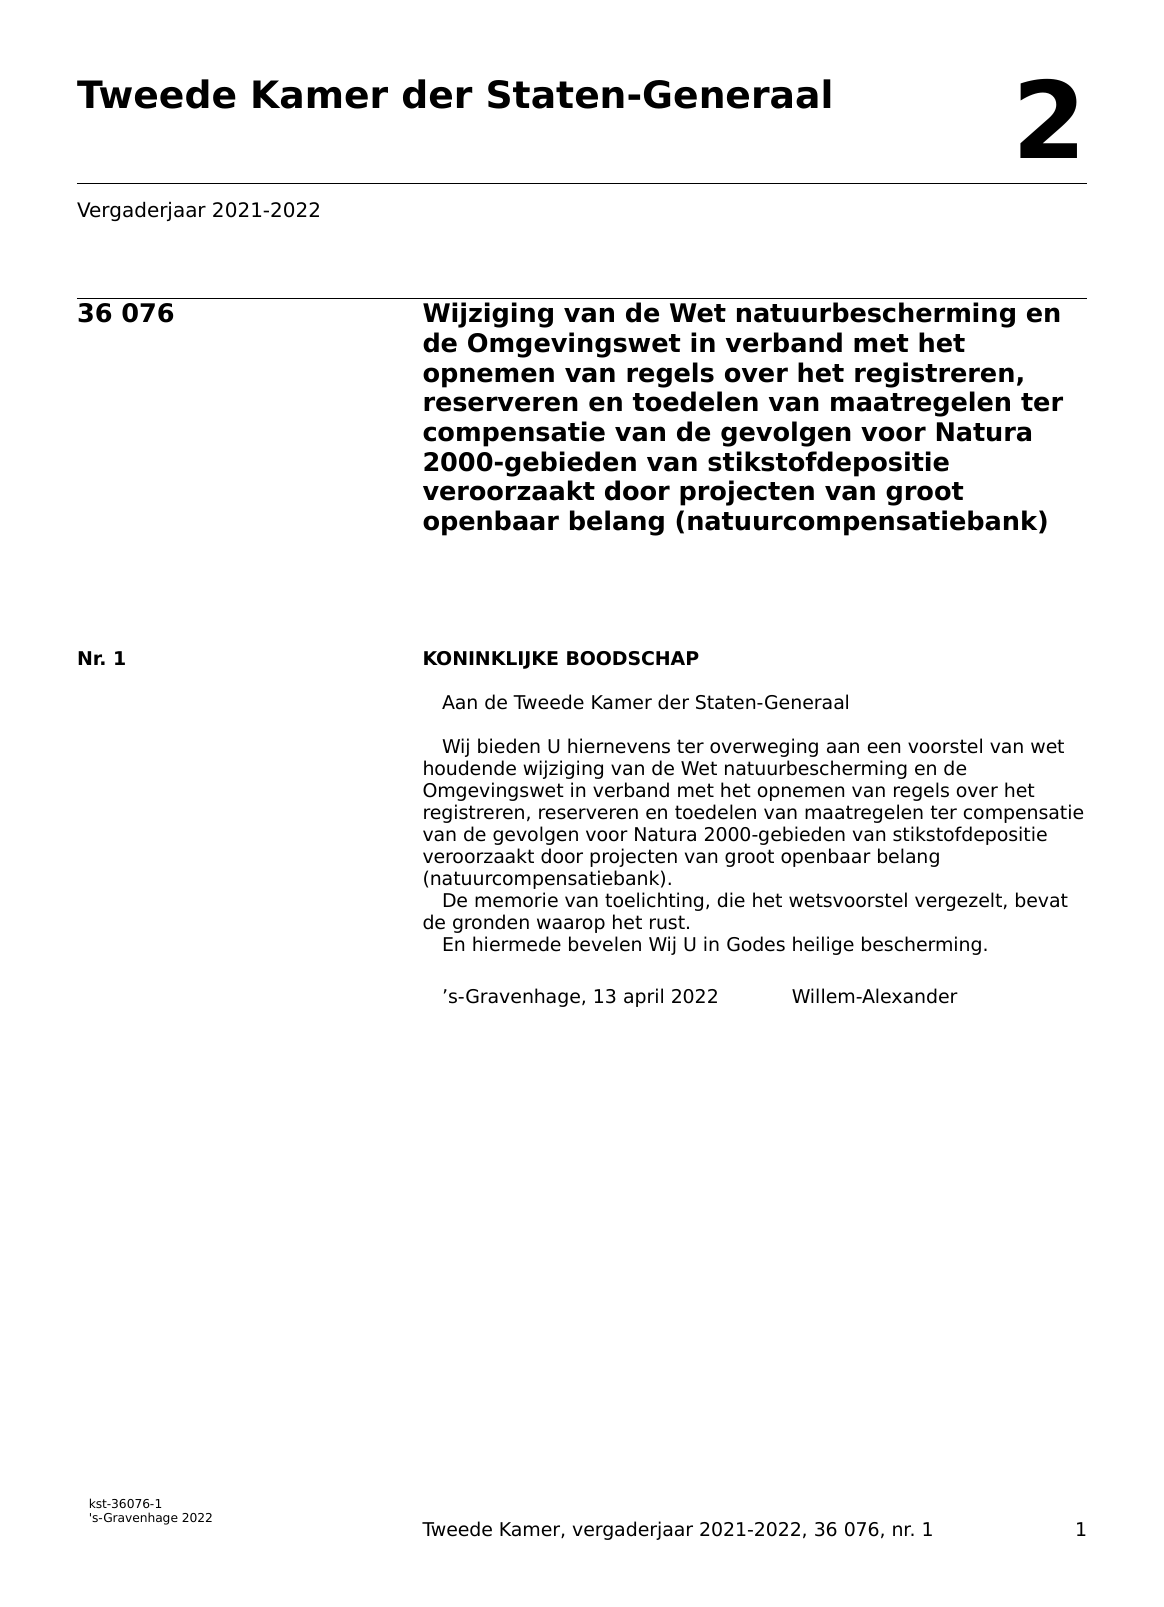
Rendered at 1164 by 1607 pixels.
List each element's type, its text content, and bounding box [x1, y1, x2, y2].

text ’s-Gravenhage, 13 april 2022 Willem-Alexander [422, 986, 1087, 1008]
text En hiermede bevelen Wij U in Godes heilige bescherming. [422, 934, 1087, 956]
text 's-Gravenhage 2022 [88, 1511, 323, 1525]
text kst-36076-1 [88, 1497, 323, 1511]
text Wij bieden U hiernevens ter overweging aan een voorstel van wet houdende wijziging van de Wet natuurbescherming en de Omgevingswet in verband met het opnemen van regels over het registreren, reserveren en toedelen van maatregelen ter compensatie van de gevolgen voor Natura 2000-gebieden van stikstofdepositie veroorzaakt door projecten van groot openbaar belang (natuurcompensatiebank). [422, 736, 1087, 890]
text De memorie van toelichting, die het wetsvoorstel vergezelt, bevat de gronden waarop het rust. [422, 890, 1087, 934]
table_header 2 [886, 59, 1087, 183]
subtitle Nr. 1 KONINKLIJKE BOODSCHAP [77, 647, 1087, 669]
table_header Tweede Kamer der Staten-Generaal [77, 59, 886, 183]
subtitle 36 076 Wijziging van de Wet natuurbescherming en de Omgevingswet in verband met het opnemen van regels over het registreren, reserveren en toedelen van maatregelen ter compensatie van de gevolgen voor Natura 2000-gebieden van stikstofdepositie veroorzaakt door projecten van groot openbaar belang (natuurcompensatiebank) [77, 299, 1087, 536]
text Aan de Tweede Kamer der Staten-Generaal [422, 692, 1087, 714]
table_cell Vergaderjaar 2021-2022 [77, 184, 1087, 298]
